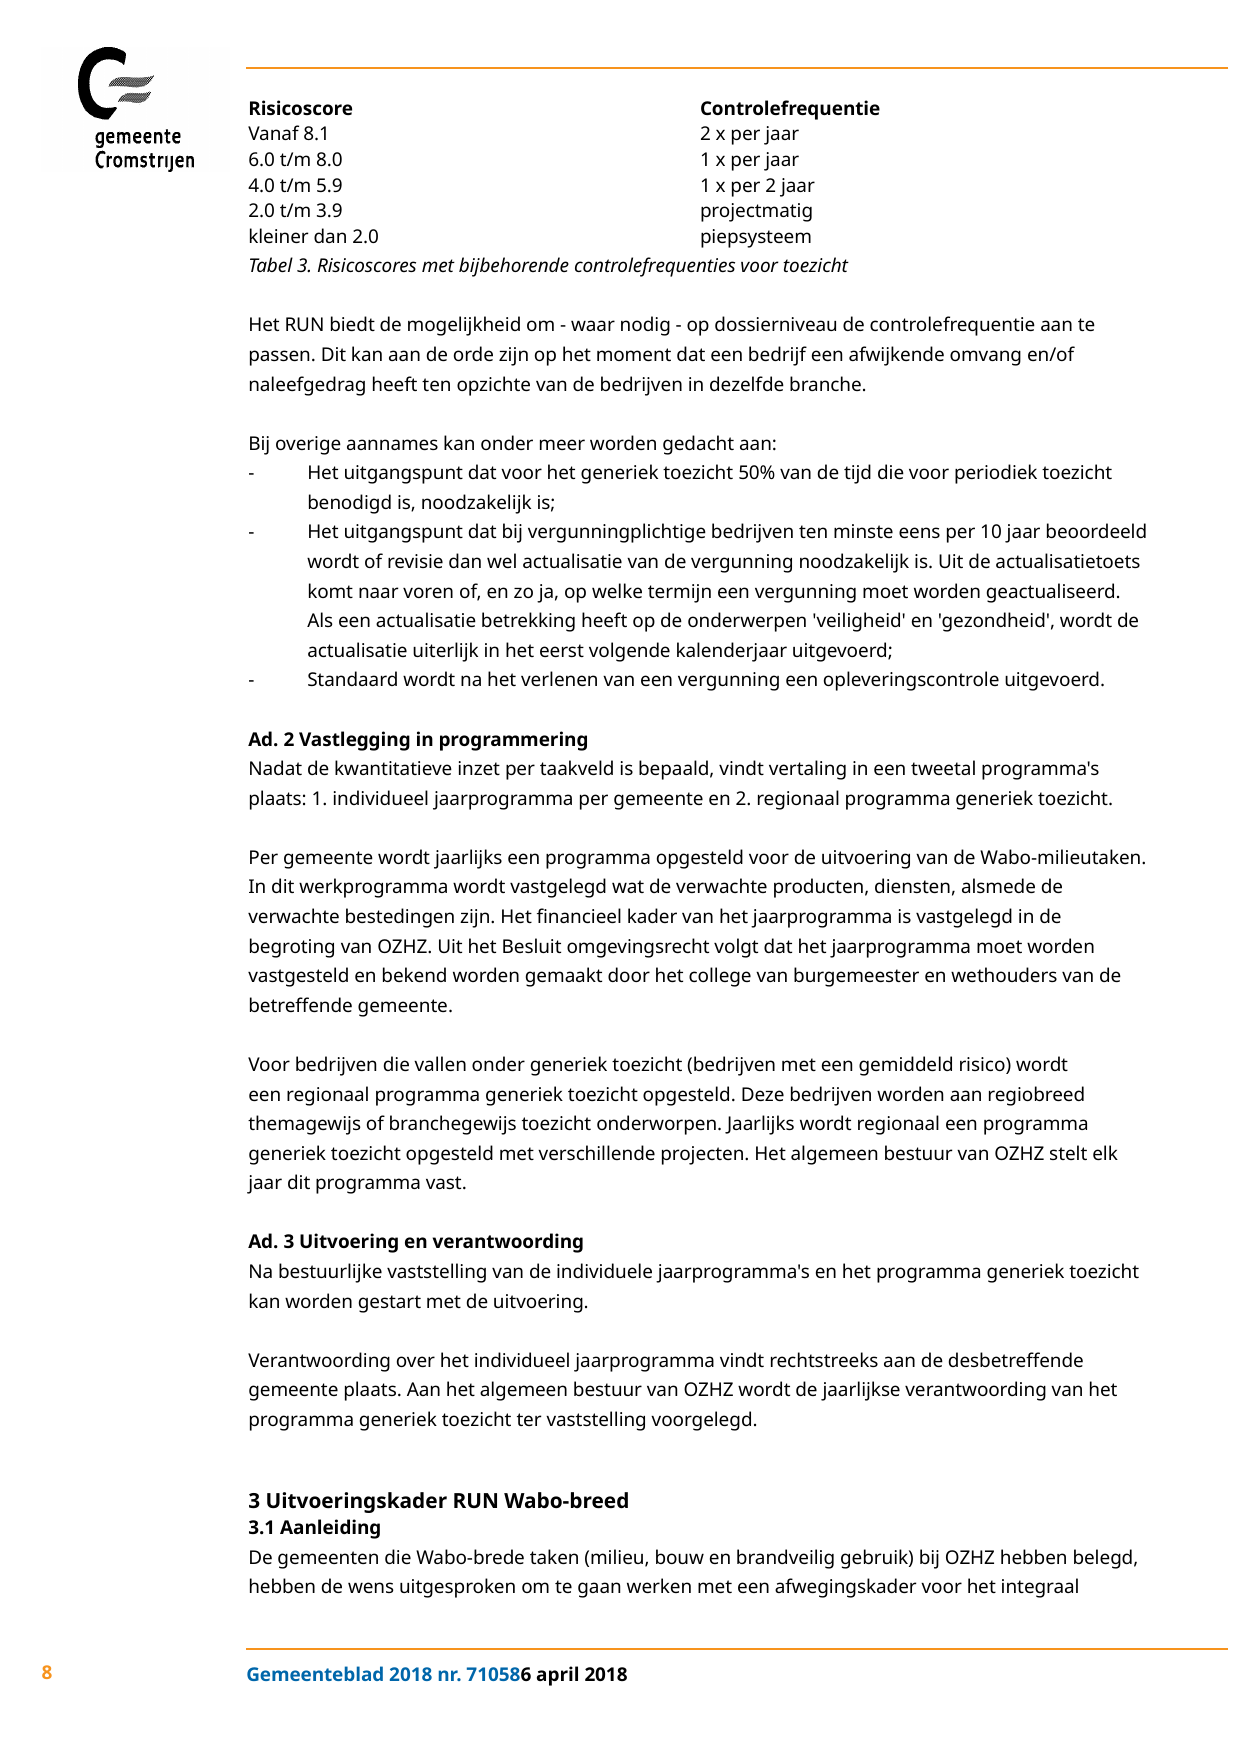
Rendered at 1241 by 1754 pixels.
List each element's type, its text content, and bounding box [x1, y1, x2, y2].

table_cell 4.0 t/m 5.9 [248, 172, 700, 198]
text Tabel 3. Risicoscores met bijbehorende controlefrequenties voor toezicht [248, 252, 1152, 278]
text Ad. 3 Uitvoering en verantwoording [248, 1229, 1152, 1254]
text Ad. 2 Vastlegging in programmering [248, 726, 1152, 751]
text een regionaal programma generiek toezicht opgesteld. Deze bedrijven worden aan regiobreed themagewijs of branchegewijs toezicht onderworpen. Jaarlijks wordt regionaal een programma generiek toezicht opgesteld met verschillende projecten. Het algemeen bestuur van OZHZ stelt elk jaar dit programma vast. [248, 1081, 1152, 1195]
table_cell 1 x per 2 jaar [700, 172, 1152, 198]
table_cell piepsysteem [700, 224, 1152, 249]
table_cell 2 x per jaar [700, 121, 1152, 146]
text hebben de wens uitgesproken om te gaan werken met een afwegingskader voor het integraal [248, 1574, 1152, 1599]
table_cell Vanaf 8.1 [248, 121, 700, 146]
text Voor bedrijven die vallen onder generiek toezicht (bedrijven met een gemiddeld risico) wordt [248, 1051, 1152, 1077]
table_header Controlefrequentie [700, 95, 1152, 121]
list Het uitgangspunt dat voor het generiek toezicht 50% van de tijd die voor periodiek toezicht benodigd is, noodzakelijk is; [248, 459, 1152, 515]
text 3.1 Aanleiding [248, 1514, 1152, 1540]
table_cell projectmatig [700, 198, 1152, 223]
text Het RUN biedt de mogelijkheid om - waar nodig - op dossierniveau de controlefrequentie aan te passen. Dit kan aan de orde zijn op het moment dat een bedrijf een afwijkende omvang en/of naleefgedrag heeft ten opzichte van de bedrijven in dezelfde branche. [248, 312, 1152, 396]
text De gemeenten die Wabo-brede taken (milieu, bouw en brandveilig gebruik) bij OZHZ hebben belegd, [248, 1544, 1152, 1570]
text Na bestuurlijke vaststelling van de individuele jaarprogramma's en het programma generiek toezicht kan worden gestart met de uitvoering. [248, 1258, 1152, 1313]
text Bij overige aannames kan onder meer worden gedacht aan: [248, 430, 1152, 456]
text Per gemeente wordt jaarlijks een programma opgesteld voor de uitvoering van de Wabo-milieutaken. In dit werkprogramma wordt vastgelegd wat de verwachte producten, diensten, alsmede de verwachte bestedingen zijn. Het financieel kader van het jaarprogramma is vastgelegd in de begroting van OZHZ. Uit het Besluit omgevingsrecht volgt dat het jaarprogramma moet worden vastgesteld en bekend worden gemaakt door het college van burgemeester en wethouders van de betreffende gemeente. [248, 844, 1152, 1018]
table_cell kleiner dan 2.0 [248, 224, 700, 249]
table_cell 6.0 t/m 8.0 [248, 146, 700, 172]
text Verantwoording over het individueel jaarprogramma vindt rechtstreeks aan de desbetreffende gemeente plaats. Aan het algemeen bestuur van OZHZ wordt de jaarlijkse verantwoording van het programma generiek toezicht ter vaststelling voorgelegd. [248, 1347, 1152, 1432]
table_cell 1 x per jaar [700, 146, 1152, 172]
picture [41, 47, 231, 172]
table_cell 2.0 t/m 3.9 [248, 198, 700, 223]
text 3 Uitvoeringskader RUN Wabo-breed [248, 1486, 1152, 1514]
list Standaard wordt na het verlenen van een vergunning een opleveringscontrole uitgevoerd. [248, 667, 1152, 692]
list Het uitgangspunt dat bij vergunningplichtige bedrijven ten minste eens per 10 jaar beoordeeld wordt of revisie dan wel actualisatie van de vergunning noodzakelijk is. Uit de actualisatietoets komt naar voren of, en zo ja, op welke termijn een vergunning moet worden geactualiseerd. Als een actualisatie betrekking heeft op de onderwerpen 'veiligheid' en 'gezondheid', wordt de actualisatie uiterlijk in het eerst volgende kalenderjaar uitgevoerd; [248, 519, 1152, 663]
text Nadat de kwantitatieve inzet per taakveld is bepaald, vindt vertaling in een tweetal programma's plaats: 1. individueel jaarprogramma per gemeente en 2. regionaal programma generiek toezicht. [248, 755, 1152, 811]
table_header Risicoscore [248, 95, 700, 121]
